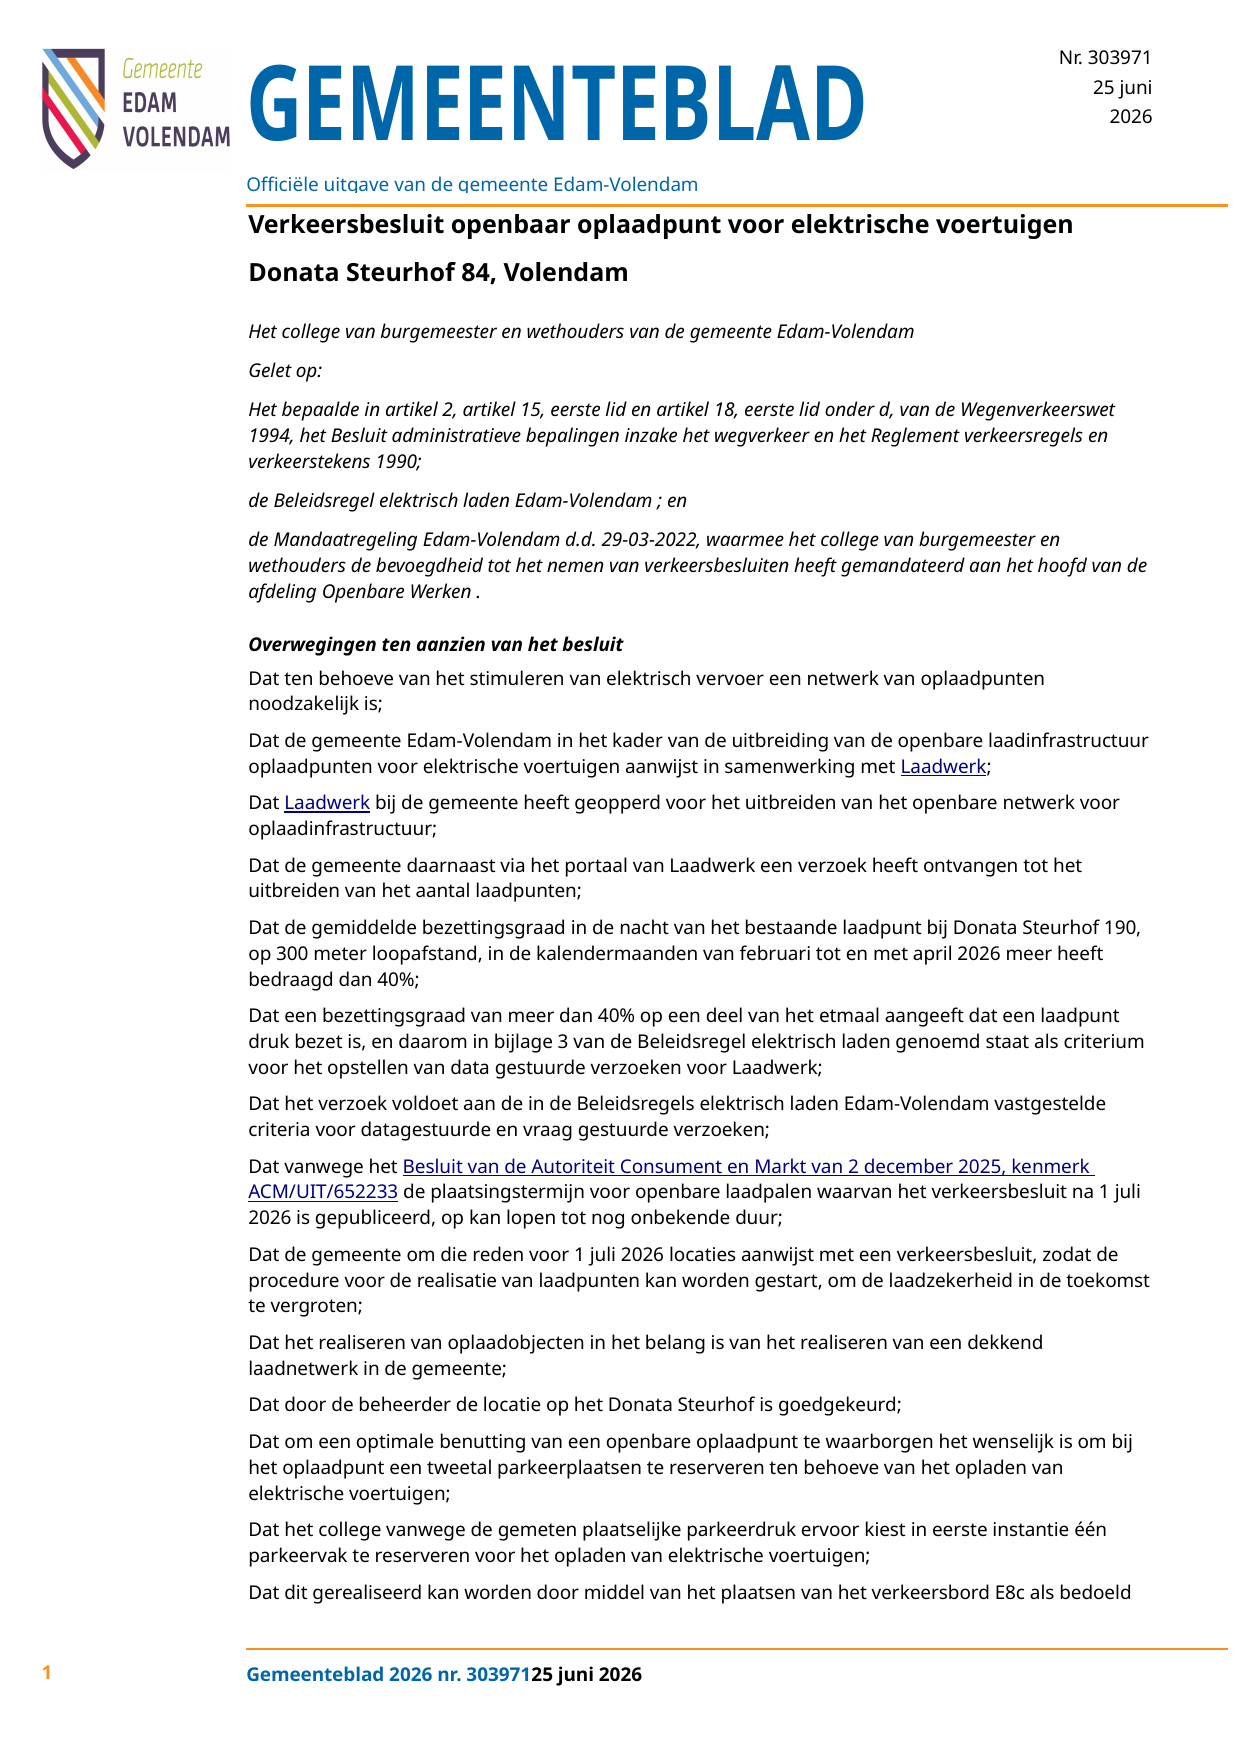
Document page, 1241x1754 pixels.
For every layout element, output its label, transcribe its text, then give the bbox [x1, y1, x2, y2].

picture [41, 47, 231, 172]
text Gelet op: [248, 357, 1152, 383]
text Dat het realiseren van oplaadobjecten in het belang is van het realiseren van een dekkend laadnetwerk in de gemeente; [248, 1329, 1152, 1381]
text Dat het college vanwege de gemeten plaatselijke parkeerdruk ervoor kiest in eerste instantie één parkeervak te reserveren voor het opladen van elektrische voertuigen; [248, 1516, 1152, 1568]
text Dat de gemeente om die reden voor 1 juli 2026 locaties aanwijst met een verkeersbesluit, zodat de procedure voor de realisatie van laadpunten kan worden gestart, om de laadzekerheid in de toekomst te vergroten; [248, 1241, 1152, 1318]
text de Beleidsregel elektrisch laden Edam-Volendam ; en [248, 487, 1152, 513]
text Dat dit gerealiseerd kan worden door middel van het plaatsen van het verkeersbord E8c als bedoeld [248, 1579, 1152, 1604]
text Dat een bezettingsgraad van meer dan 40% op een deel van het etmaal aangeeft dat een laadpunt druk bezet is, en daarom in bijlage 3 van de Beleidsregel elektrisch laden genoemd staat als criterium voor het opstellen van data gestuurde verzoeken voor Laadwerk; [248, 1002, 1152, 1080]
text de Mandaatregeling Edam-Volendam d.d. 29-03-2022, waarmee het college van burgemeester en wethouders de bevoegdheid tot het nemen van verkeersbesluiten heeft gemandateerd aan het hoofd van de afdeling Openbare Werken . [248, 526, 1152, 604]
text Dat de gemeente Edam-Volendam in het kader van de uitbreiding van de openbare laadinfrastructuur oplaadpunten voor elektrische voertuigen aanwijst in samenwerking met Laadwerk; [248, 727, 1152, 779]
text Dat vanwege het Besluit van de Autoriteit Consument en Markt van 2 december 2025, kenmerk ACM/UIT/652233 de plaatsingstermijn voor openbare laadpalen waarvan het verkeersbesluit na 1 juli 2026 is gepubliceerd, op kan lopen tot nog onbekende duur; [248, 1153, 1152, 1230]
text Het college van burgemeester en wethouders van de gemeente Edam-Volendam [248, 318, 1152, 344]
text Verkeersbesluit openbaar oplaadpunt voor elektrische voertuigen Donata Steurhof 84, Volendam [248, 207, 1152, 288]
text Dat Laadwerk bij de gemeente heeft geopperd voor het uitbreiden van het openbare netwerk voor oplaadinfrastructuur; [248, 789, 1152, 841]
text Dat de gemeente daarnaast via het portaal van Laadwerk een verzoek heeft ontvangen tot het uitbreiden van het aantal laadpunten; [248, 852, 1152, 903]
text Dat om een optimale benutting van een openbare oplaadpunt te waarborgen het wenselijk is om bij het oplaadpunt een tweetal parkeerplaatsen te reserveren ten behoeve van het opladen van elektrische voertuigen; [248, 1428, 1152, 1506]
text Dat door de beheerder de locatie op het Donata Steurhof is goedgekeurd; [248, 1392, 1152, 1417]
text Dat het verzoek voldoet aan de in de Beleidsregels elektrisch laden Edam-Volendam vastgestelde criteria voor datagestuurde en vraag gestuurde verzoeken; [248, 1091, 1152, 1142]
text Het bepaalde in artikel 2, artikel 15, eerste lid en artikel 18, eerste lid onder d, van de Wegenverkeerswet 1994, het Besluit administratieve bepalingen inzake het wegverkeer en het Reglement verkeersregels en verkeerstekens 1990; [248, 396, 1152, 474]
text Dat ten behoeve van het stimuleren van elektrisch vervoer een netwerk van oplaadpunten noodzakelijk is; [248, 665, 1152, 716]
text Dat de gemiddelde bezettingsgraad in de nacht van het bestaande laadpunt bij Donata Steurhof 190, op 300 meter loopafstand, in de kalendermaanden van februari tot en met april 2026 meer heeft bedraagd dan 40%; [248, 914, 1152, 992]
text Overwegingen ten aanzien van het besluit [248, 631, 1152, 656]
